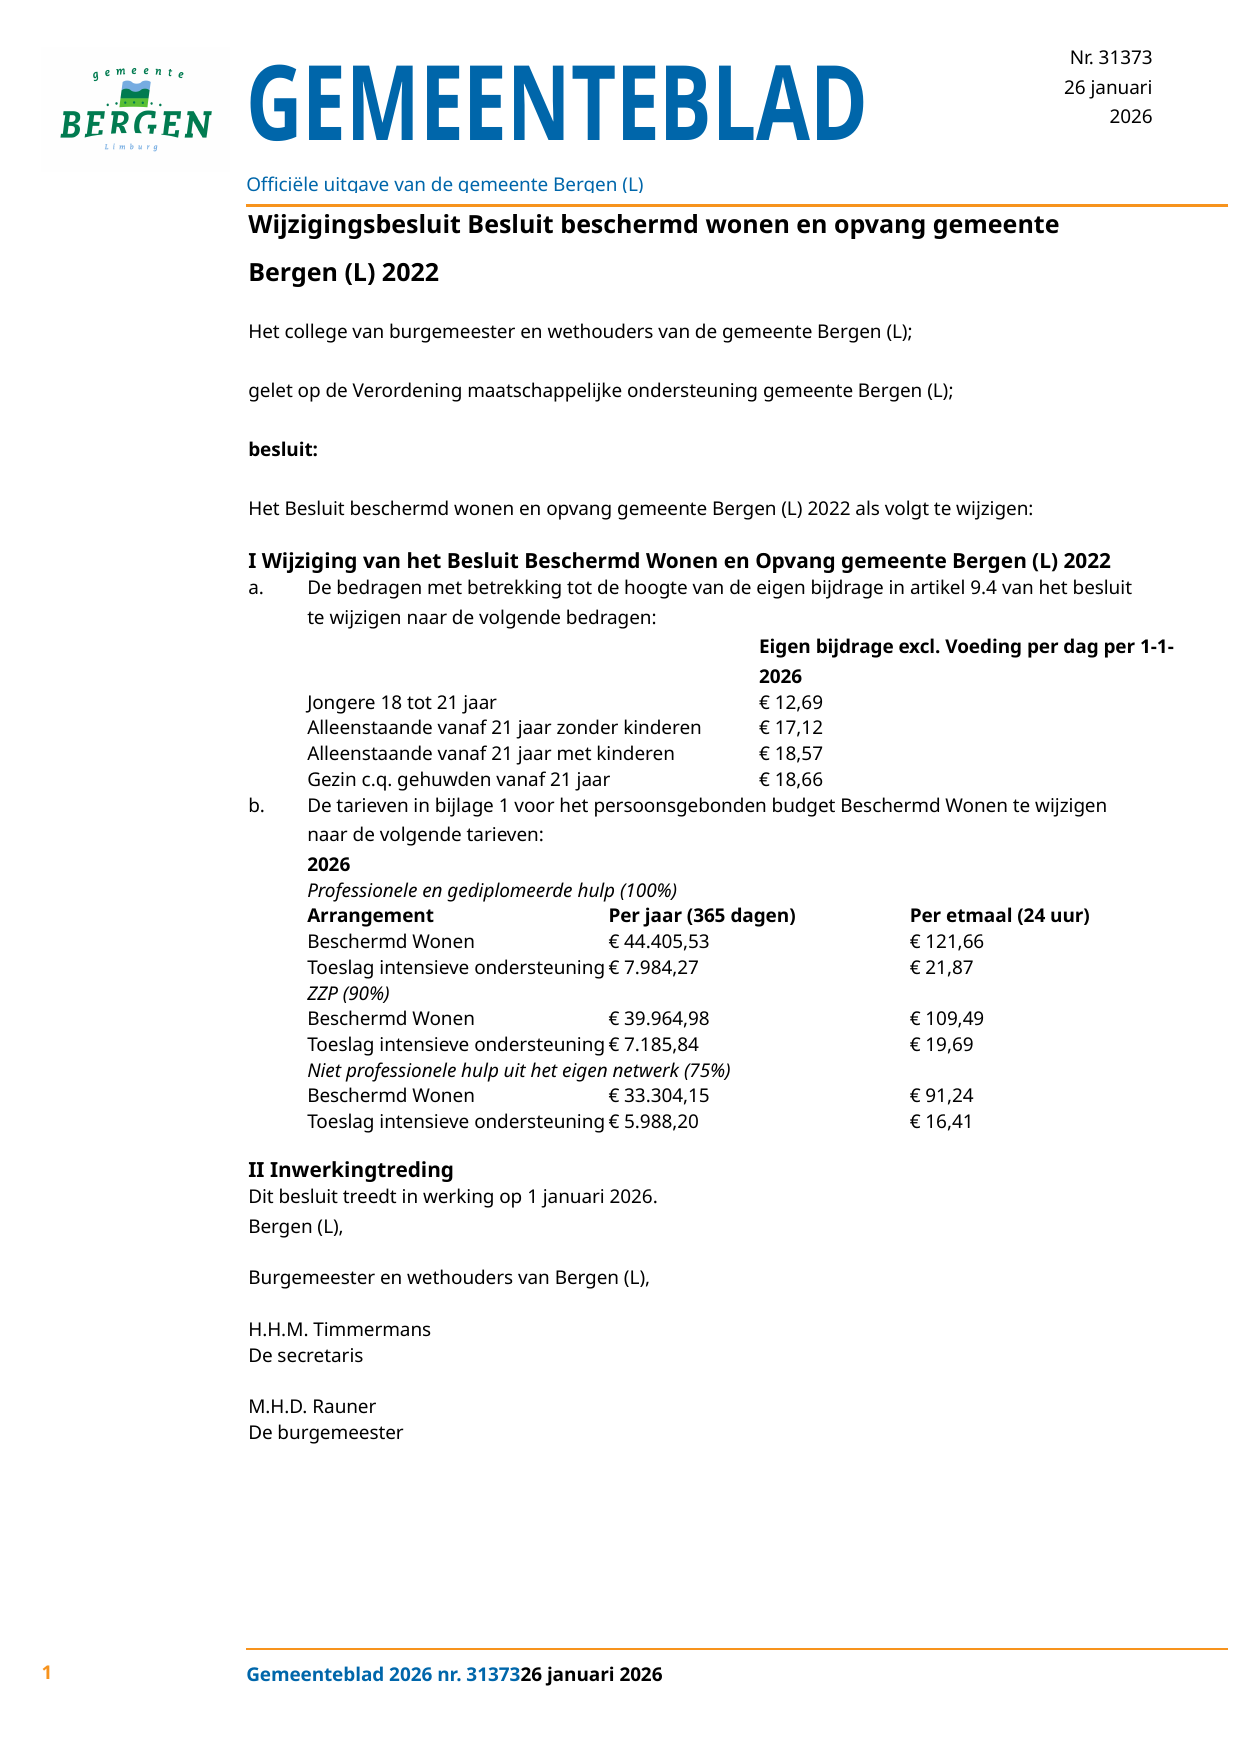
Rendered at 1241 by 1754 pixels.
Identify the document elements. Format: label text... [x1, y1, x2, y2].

table_cell Per jaar (365 dagen) [608, 903, 909, 928]
text Het Besluit beschermd wonen en opvang gemeente Bergen (L) 2022 als volgt te wijzigen: [248, 495, 1152, 521]
table_cell Alleenstaande vanaf 21 jaar met kinderen [307, 740, 759, 766]
table_cell € 109,49 [910, 1006, 1211, 1031]
text De secretaris [248, 1342, 1152, 1367]
picture [41, 47, 231, 172]
table_cell € 39.964,98 [608, 1006, 909, 1031]
text Wijzigingsbesluit Besluit beschermd wonen en opvang gemeente Bergen (L) 2022 [248, 207, 1152, 288]
table_cell Toeslag intensieve ondersteuning [307, 954, 608, 980]
table_cell Professionele en gediplomeerde hulp (100%) [307, 877, 1211, 903]
table_cell € 18,57 [759, 740, 1211, 766]
text Bergen (L), [248, 1213, 1152, 1239]
text besluit: [248, 436, 1152, 462]
text Het college van burgemeester en wethouders van de gemeente Bergen (L); [248, 318, 1152, 344]
table_cell € 121,66 [910, 928, 1211, 954]
table_cell € 5.988,20 [608, 1109, 909, 1134]
text Dit besluit treedt in werking op 1 januari 2026. [248, 1183, 1152, 1209]
table_cell Per etmaal (24 uur) [910, 903, 1211, 928]
text M.H.D. Rauner [248, 1393, 1152, 1419]
table_cell € 16,41 [910, 1109, 1211, 1134]
table_cell € 12,69 [759, 689, 1211, 714]
table_header [307, 634, 759, 689]
table_cell Arrangement [307, 903, 608, 928]
table_cell € 7.984,27 [608, 954, 909, 980]
list De bedragen met betrekking tot de hoogte van de eigen bijdrage in artikel 9.4 van het besluit te wijzigen naar de volgende bedragen: [248, 574, 1152, 629]
table_cell Beschermd Wonen [307, 1006, 608, 1031]
list De tarieven in bijlage 1 voor het persoonsgebonden budget Beschermd Wonen te wijzigen naar de volgende tarieven: [248, 792, 1152, 847]
table_cell Beschermd Wonen [307, 1083, 608, 1108]
table_cell Niet professionele hulp uit het eigen netwerk (75%) [307, 1057, 1211, 1083]
table_cell € 18,66 [759, 766, 1211, 792]
table_cell Toeslag intensieve ondersteuning [307, 1031, 608, 1057]
table_cell € 19,69 [910, 1031, 1211, 1057]
table_cell € 44.405,53 [608, 928, 909, 954]
text I Wijziging van het Besluit Beschermd Wonen en Opvang gemeente Bergen (L) 2022 [248, 546, 1152, 574]
text De burgemeester [248, 1419, 1152, 1445]
text II Inwerkingtreding [248, 1155, 1152, 1183]
table_cell € 91,24 [910, 1083, 1211, 1108]
table_cell € 7.185,84 [608, 1031, 909, 1057]
table_header Eigen bijdrage excl. Voeding per dag per 1-1-2026 [759, 634, 1211, 689]
table_cell Toeslag intensieve ondersteuning [307, 1109, 608, 1134]
table_cell Beschermd Wonen [307, 928, 608, 954]
text Burgemeester en wethouders van Bergen (L), [248, 1264, 1152, 1290]
table_cell € 21,87 [910, 954, 1211, 980]
table_cell Alleenstaande vanaf 21 jaar zonder kinderen [307, 715, 759, 740]
table_header 2026 [307, 851, 1211, 877]
text H.H.M. Timmermans [248, 1316, 1152, 1342]
table_cell € 33.304,15 [608, 1083, 909, 1108]
table_cell Jongere 18 tot 21 jaar [307, 689, 759, 714]
table_cell € 17,12 [759, 715, 1211, 740]
table_cell ZZP (90%) [307, 980, 1211, 1006]
text gelet op de Verordening maatschappelijke ondersteuning gemeente Bergen (L); [248, 377, 1152, 403]
table_cell Gezin c.q. gehuwden vanaf 21 jaar [307, 766, 759, 792]
